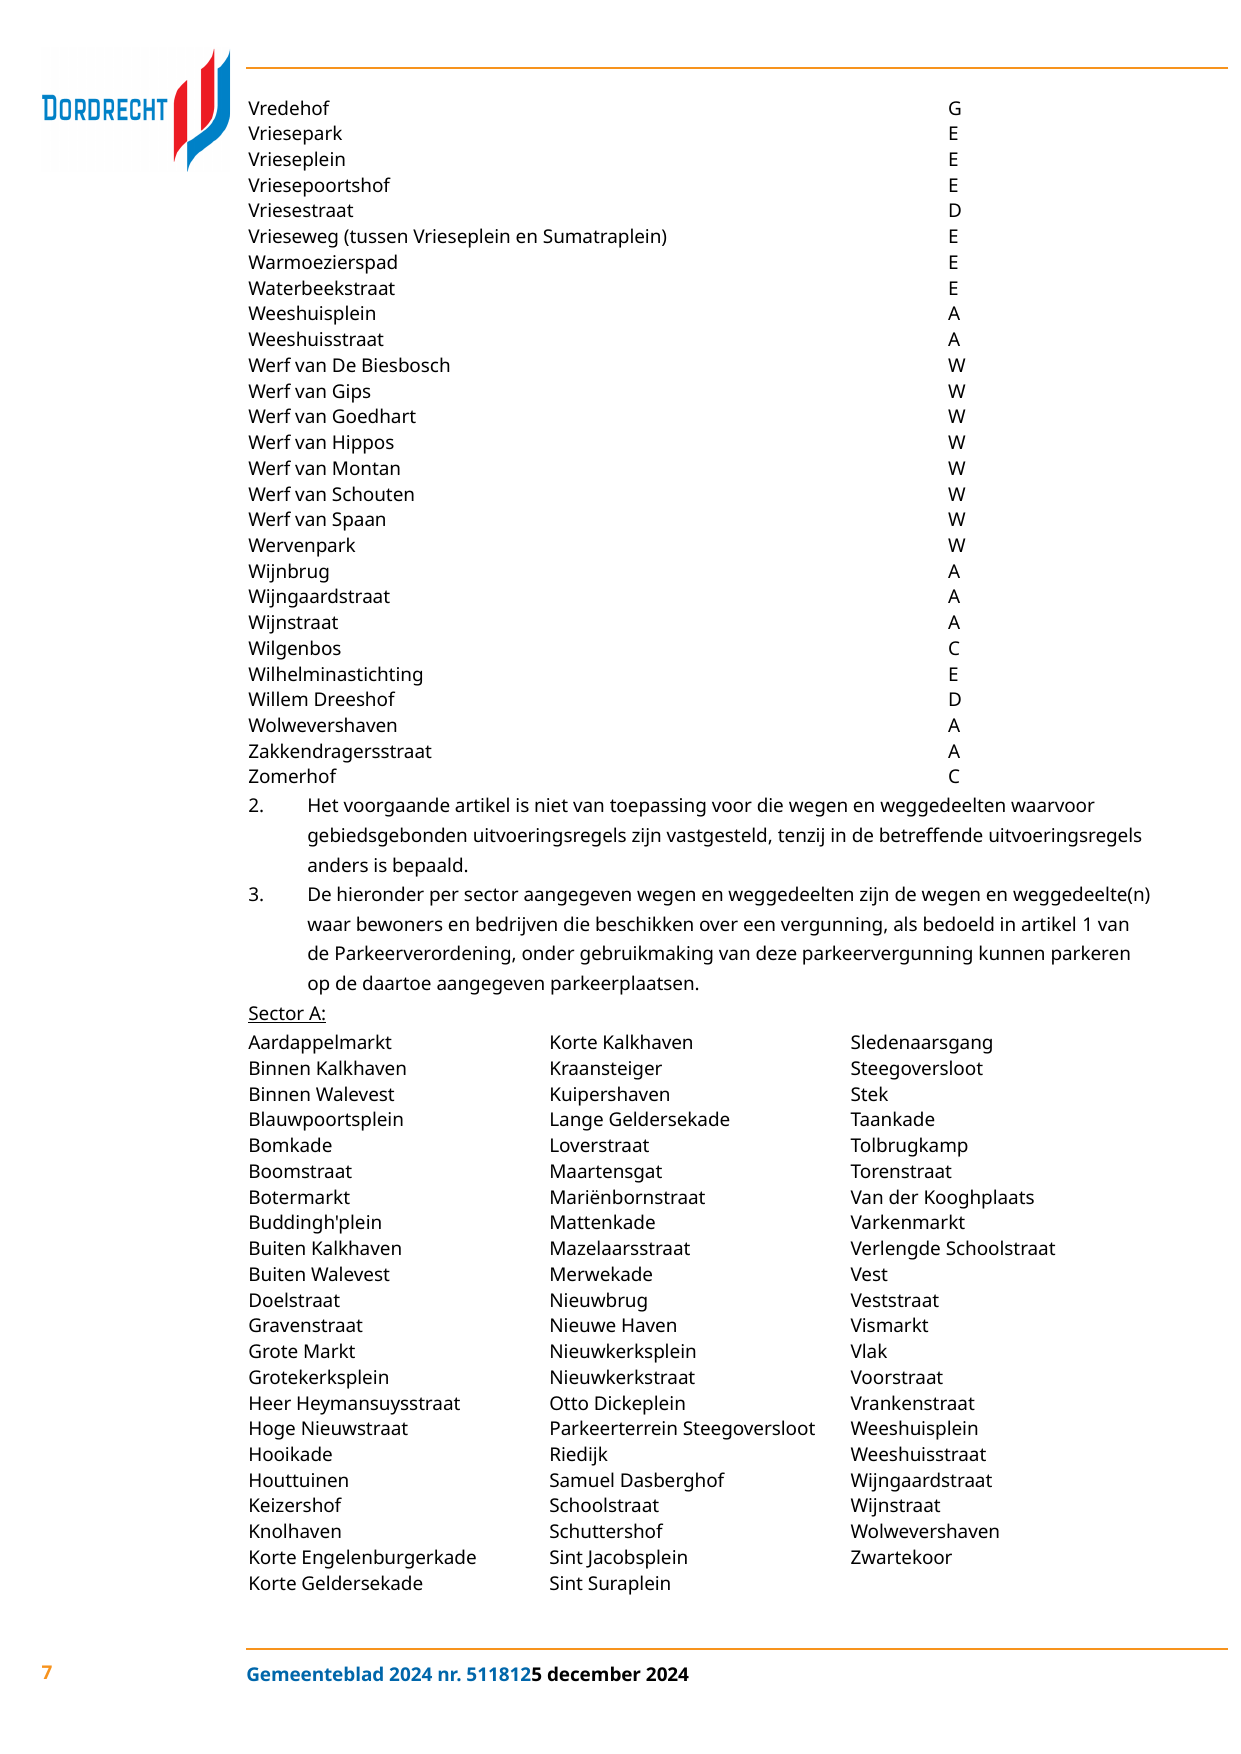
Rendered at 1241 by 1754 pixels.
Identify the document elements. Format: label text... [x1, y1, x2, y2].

table_cell Werf van De Biesbosch [248, 352, 948, 378]
table_cell Werf van Goedhart [248, 404, 948, 429]
table_cell Vriesestraat [248, 198, 948, 223]
table_cell Kuipershaven [549, 1081, 850, 1107]
table_cell A [948, 558, 1152, 584]
table_cell Wilgenbos [248, 635, 948, 661]
table_cell Waterbeekstraat [248, 275, 948, 301]
table_cell Stek [850, 1081, 1152, 1107]
table_cell Doelstraat [248, 1287, 549, 1312]
table_cell E [948, 121, 1152, 146]
table_cell Varkenmarkt [850, 1210, 1152, 1235]
table_cell Otto Dickeplein [549, 1390, 850, 1415]
table_cell Kraansteiger [549, 1055, 850, 1081]
table_cell Werf van Hippos [248, 429, 948, 455]
table_cell C [948, 635, 1152, 661]
table_cell W [948, 352, 1152, 378]
picture [41, 47, 231, 172]
table_header Korte Kalkhaven [549, 1030, 850, 1055]
table_cell Houttuinen [248, 1467, 549, 1493]
table_cell Wervenpark [248, 532, 948, 558]
table_cell A [948, 738, 1152, 764]
table_cell W [948, 481, 1152, 506]
table_cell Mattenkade [549, 1210, 850, 1235]
table_cell Willem Dreeshof [248, 687, 948, 712]
list Het voorgaande artikel is niet van toepassing voor die wegen en weggedeelten waarvoor gebiedsgebonden uitvoeringsregels zijn vastgesteld, tenzij in de betreffende uitvoeringsregels anders is bepaald. [248, 793, 1152, 878]
table_cell Wolwevershaven [850, 1518, 1152, 1544]
table_cell Wijnstraat [850, 1493, 1152, 1518]
table_cell Wijnstraat [248, 609, 948, 635]
table_cell Taankade [850, 1107, 1152, 1132]
table_cell Vest [850, 1261, 1152, 1287]
table_cell Weeshuisstraat [248, 326, 948, 352]
table_cell E [948, 146, 1152, 172]
table_cell Merwekade [549, 1261, 850, 1287]
table_cell E [948, 275, 1152, 301]
table_cell Steegoversloot [850, 1055, 1152, 1081]
table_cell Nieuwkerkstraat [549, 1364, 850, 1390]
list De hieronder per sector aangegeven wegen en weggedeelten zijn de wegen en weggedeelte(n) waar bewoners en bedrijven die beschikken over een vergunning, als bedoeld in artikel 1 van de Parkeerverordening, onder gebruikmaking van deze parkeervergunning kunnen parkeren op de daartoe aangegeven parkeerplaatsen. [248, 881, 1152, 996]
table_cell Zomerhof [248, 764, 948, 789]
table_cell W [948, 378, 1152, 403]
table_cell Wijngaardstraat [850, 1467, 1152, 1493]
table_cell Binnen Kalkhaven [248, 1055, 549, 1081]
table_cell Wolwevershaven [248, 712, 948, 738]
table_cell Werf van Schouten [248, 481, 948, 506]
table_cell A [948, 326, 1152, 352]
table_cell Nieuwkerksplein [549, 1338, 850, 1364]
table_cell Verlengde Schoolstraat [850, 1235, 1152, 1261]
table_cell Sint Jacobsplein [549, 1544, 850, 1570]
table_cell A [948, 584, 1152, 609]
table_header Aardappelmarkt [248, 1030, 549, 1055]
table_cell Korte Geldersekade [248, 1570, 549, 1596]
table_cell Grotekerksplein [248, 1364, 549, 1390]
table_cell Zakkendragersstraat [248, 738, 948, 764]
table_cell Grote Markt [248, 1338, 549, 1364]
table_cell Veststraat [850, 1287, 1152, 1312]
table_cell Samuel Dasberghof [549, 1467, 850, 1493]
table_cell Bomkade [248, 1133, 549, 1158]
table_cell Mazelaarsstraat [549, 1235, 850, 1261]
table_cell Buddingh'plein [248, 1210, 549, 1235]
table_cell D [948, 198, 1152, 223]
table_cell W [948, 532, 1152, 558]
table_cell Gravenstraat [248, 1313, 549, 1338]
table_cell Sint Suraplein [549, 1570, 850, 1596]
table_cell Blauwpoortsplein [248, 1107, 549, 1132]
table_cell Wijnbrug [248, 558, 948, 584]
table_cell Maartensgat [549, 1158, 850, 1184]
table_cell Binnen Walevest [248, 1081, 549, 1107]
table_cell Weeshuisplein [850, 1415, 1152, 1441]
table_cell Lange Geldersekade [549, 1107, 850, 1132]
table_cell Mariënbornstraat [549, 1184, 850, 1209]
table_cell Buiten Walevest [248, 1261, 549, 1287]
table_cell Van der Kooghplaats [850, 1184, 1152, 1209]
table_cell E [948, 661, 1152, 687]
table_cell Nieuwbrug [549, 1287, 850, 1312]
table_cell Schoolstraat [549, 1493, 850, 1518]
table_cell W [948, 429, 1152, 455]
table_cell Vredehof [248, 95, 948, 121]
table_cell Werf van Spaan [248, 506, 948, 532]
table_cell Heer Heymansuysstraat [248, 1390, 549, 1415]
table_cell E [948, 249, 1152, 275]
table_cell E [948, 224, 1152, 249]
table_cell Riedijk [549, 1441, 850, 1467]
table_cell Keizershof [248, 1493, 549, 1518]
table_cell Loverstraat [549, 1133, 850, 1158]
table_cell [850, 1570, 1152, 1596]
table_cell A [948, 609, 1152, 635]
table_cell Wilhelminastichting [248, 661, 948, 687]
table_cell Vriesepoortshof [248, 172, 948, 198]
table_cell Boomstraat [248, 1158, 549, 1184]
table_cell Voorstraat [850, 1364, 1152, 1390]
table_cell Werf van Gips [248, 378, 948, 403]
table_cell Weeshuisplein [248, 301, 948, 326]
table_cell W [948, 404, 1152, 429]
table_cell A [948, 301, 1152, 326]
table_cell Warmoezierspad [248, 249, 948, 275]
table_cell Nieuwe Haven [549, 1313, 850, 1338]
table_cell Botermarkt [248, 1184, 549, 1209]
table_cell Hoge Nieuwstraat [248, 1415, 549, 1441]
text Sector A: [248, 1000, 1152, 1026]
table_cell Vrieseplein [248, 146, 948, 172]
table_cell Parkeerterrein Steegoversloot [549, 1415, 850, 1441]
table_cell Vrankenstraat [850, 1390, 1152, 1415]
table_cell Buiten Kalkhaven [248, 1235, 549, 1261]
table_cell Wijngaardstraat [248, 584, 948, 609]
table_cell Zwartekoor [850, 1544, 1152, 1570]
table_cell Vriesepark [248, 121, 948, 146]
table_cell Torenstraat [850, 1158, 1152, 1184]
table_header Sledenaarsgang [850, 1030, 1152, 1055]
table_cell D [948, 687, 1152, 712]
table_cell Schuttershof [549, 1518, 850, 1544]
table_cell Werf van Montan [248, 455, 948, 481]
table_cell Hooikade [248, 1441, 549, 1467]
table_cell A [948, 712, 1152, 738]
table_cell Vrieseweg (tussen Vrieseplein en Sumatraplein) [248, 224, 948, 249]
table_cell Korte Engelenburgerkade [248, 1544, 549, 1570]
table_cell Tolbrugkamp [850, 1133, 1152, 1158]
table_cell Vismarkt [850, 1313, 1152, 1338]
table_cell Weeshuisstraat [850, 1441, 1152, 1467]
table_cell Vlak [850, 1338, 1152, 1364]
table_cell C [948, 764, 1152, 789]
table_cell G [948, 95, 1152, 121]
table_cell Knolhaven [248, 1518, 549, 1544]
table_cell W [948, 506, 1152, 532]
table_cell W [948, 455, 1152, 481]
table_cell E [948, 172, 1152, 198]
